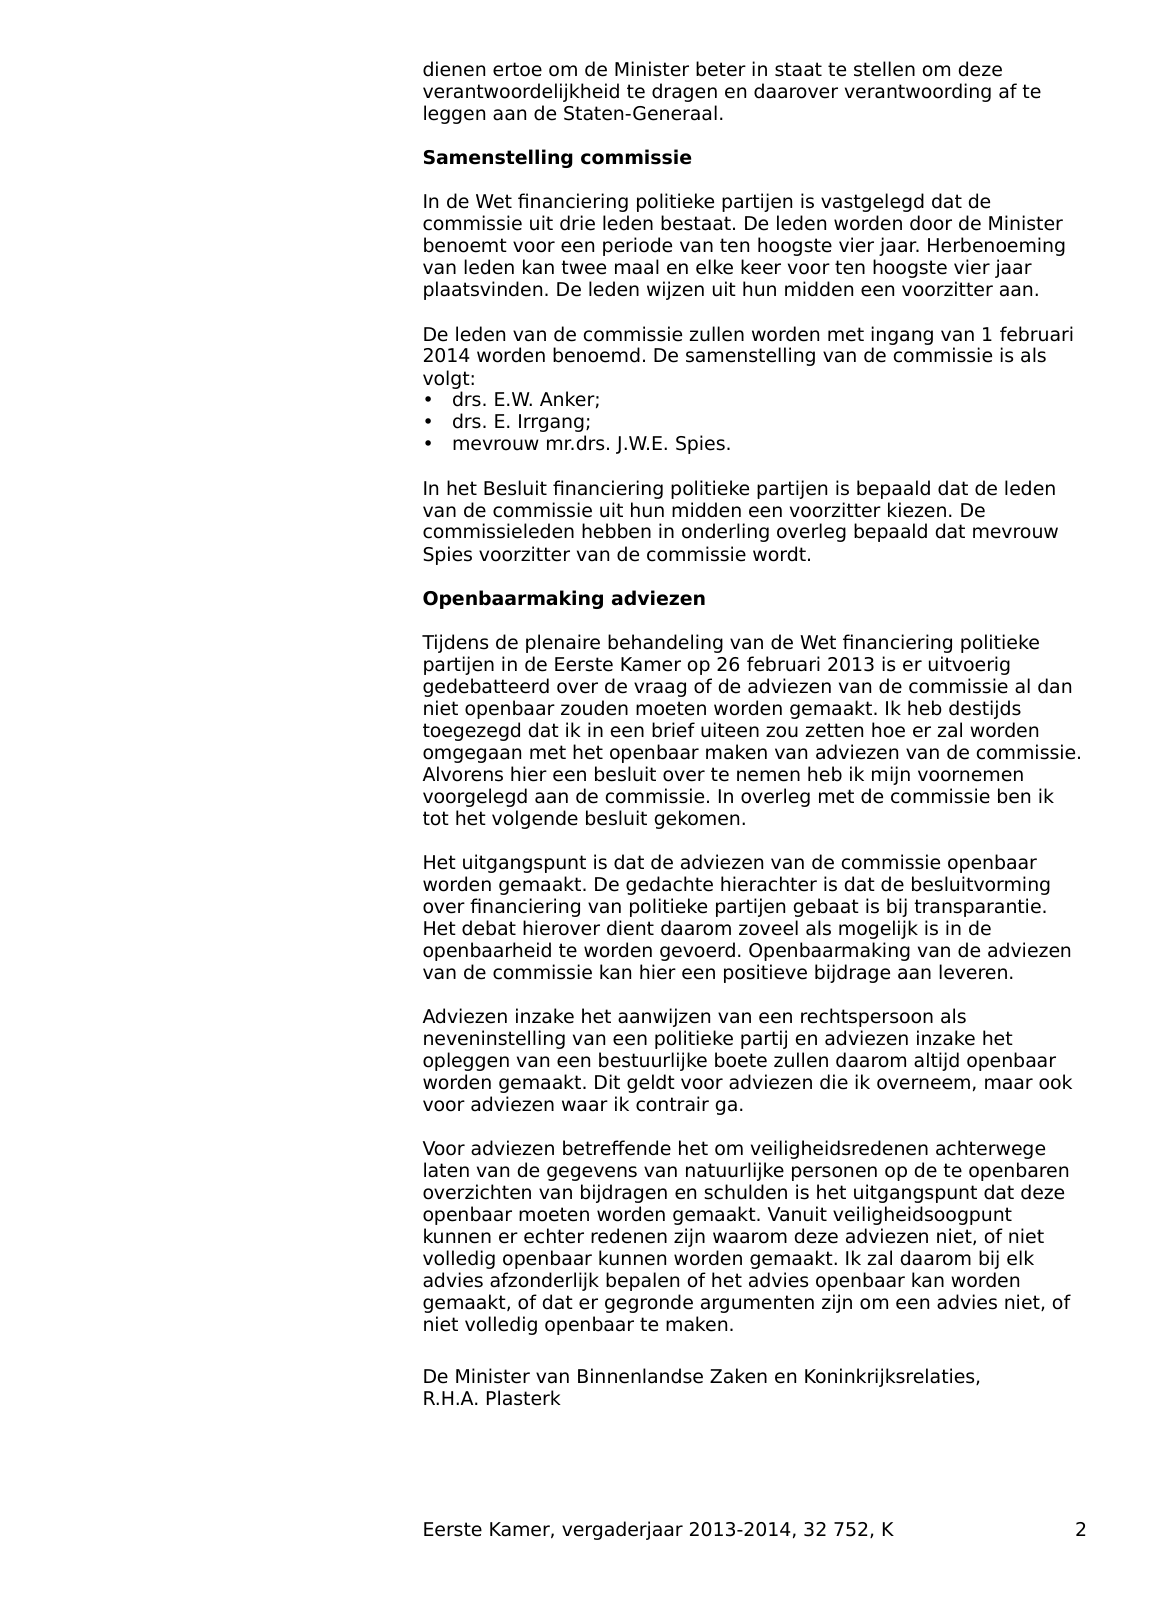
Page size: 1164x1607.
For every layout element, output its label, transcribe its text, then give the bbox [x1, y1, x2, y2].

text • drs. E.W. Anker; [422, 389, 1087, 411]
text dienen ertoe om de Minister beter in staat te stellen om deze verantwoordelijkheid te dragen en daarover verantwoording af te leggen aan de Staten-Generaal. [422, 59, 1087, 125]
text Adviezen inzake het aanwijzen van een rechtspersoon als neveninstelling van een politieke partij en adviezen inzake het opleggen van een bestuurlijke boete zullen daarom altijd openbaar worden gemaakt. Dit geldt voor adviezen die ik overneem, maar ook voor adviezen waar ik contrair ga. [422, 1006, 1087, 1116]
subtitle Samenstelling commissie [422, 147, 1087, 169]
subtitle Openbaarmaking adviezen [422, 588, 1087, 609]
text De leden van de commissie zullen worden met ingang van 1 februari 2014 worden benoemd. De samenstelling van de commissie is als volgt: [422, 323, 1087, 389]
text Het uitgangspunt is dat de adviezen van de commissie openbaar worden gemaakt. De gedachte hierachter is dat de besluitvorming over financiering van politieke partijen gebaat is bij transparantie. Het debat hierover dient daarom zoveel als mogelijk is in de openbaarheid te worden gevoerd. Openbaarmaking van de adviezen van de commissie kan hier een positieve bijdrage aan leveren. [422, 852, 1087, 984]
text De Minister van Binnenlandse Zaken en Koninkrijksrelaties, R.H.A. Plasterk [422, 1366, 1087, 1410]
text In de Wet financiering politieke partijen is vastgelegd dat de commissie uit drie leden bestaat. De leden worden door de Minister benoemt voor een periode van ten hoogste vier jaar. Herbenoeming van leden kan twee maal en elke keer voor ten hoogste vier jaar plaatsvinden. De leden wijzen uit hun midden een voorzitter aan. [422, 191, 1087, 301]
text In het Besluit financiering politieke partijen is bepaald dat de leden van de commissie uit hun midden een voorzitter kiezen. De commissieleden hebben in onderling overleg bepaald dat mevrouw Spies voorzitter van de commissie wordt. [422, 477, 1087, 565]
text • drs. E. Irrgang; [422, 411, 1087, 433]
text Tijdens de plenaire behandeling van de Wet financiering politieke partijen in de Eerste Kamer op 26 februari 2013 is er uitvoerig gedebatteerd over de vraag of de adviezen van de commissie al dan niet openbaar zouden moeten worden gemaakt. Ik heb destijds toegezegd dat ik in een brief uiteen zou zetten hoe er zal worden omgegaan met het openbaar maken van adviezen van de commissie. Alvorens hier een besluit over te nemen heb ik mijn voornemen voorgelegd aan de commissie. In overleg met de commissie ben ik tot het volgende besluit gekomen. [422, 632, 1087, 829]
text Voor adviezen betreffende het om veiligheidsredenen achterwege laten van de gegevens van natuurlijke personen op de te openbaren overzichten van bijdragen en schulden is het uitgangspunt dat deze openbaar moeten worden gemaakt. Vanuit veiligheidsoogpunt kunnen er echter redenen zijn waarom deze adviezen niet, of niet volledig openbaar kunnen worden gemaakt. Ik zal daarom bij elk advies afzonderlijk bepalen of het advies openbaar kan worden gemaakt, of dat er gegronde argumenten zijn om een advies niet, of niet volledig openbaar te maken. [422, 1138, 1087, 1336]
text • mevrouw mr.drs. J.W.E. Spies. [422, 433, 1087, 455]
